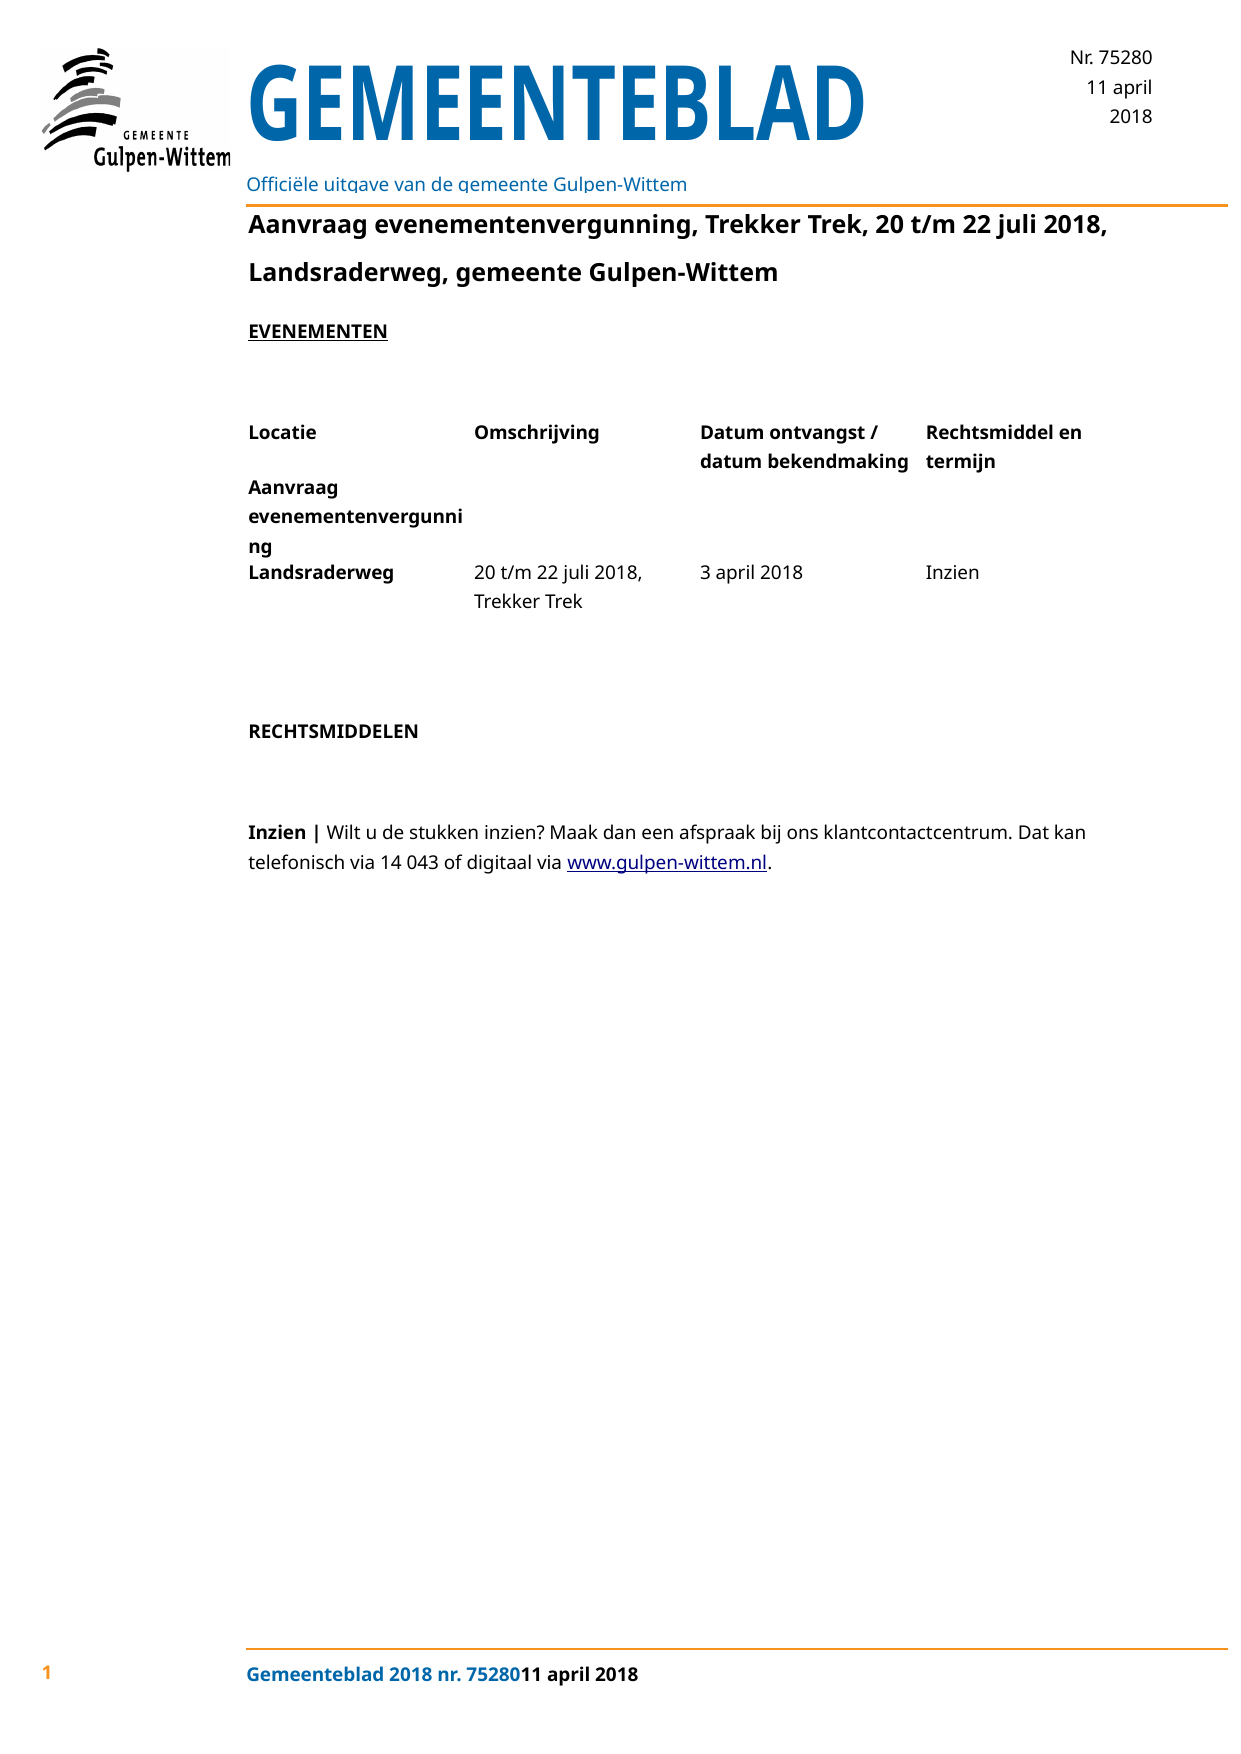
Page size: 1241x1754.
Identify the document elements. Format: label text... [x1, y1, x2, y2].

table_header Datum ontvangst / datum bekendmaking [700, 419, 926, 474]
table_cell [926, 474, 1152, 559]
table_cell [474, 474, 700, 559]
text Aanvraag evenementenvergunning, Trekker Trek, 20 t/m 22 juli 2018, Landsraderweg, gemeente Gulpen-Wittem [248, 207, 1152, 288]
text EVENEMENTEN [248, 318, 1152, 344]
text Inzien | Wilt u de stukken inzien? Maak dan een afspraak bij ons klantcontactcentrum. Dat kan telefonisch via 14 043 of digitaal via www.gulpen-wittem.nl. [248, 819, 1152, 874]
table_cell 20 t/m 22 juli 2018, Trekker Trek [474, 559, 700, 614]
table_cell 3 april 2018 [700, 559, 926, 614]
table_header Omschrijving [474, 419, 700, 474]
table_cell [700, 474, 926, 559]
text RECHTSMIDDELEN [248, 718, 1152, 744]
table_cell Inzien [926, 559, 1152, 614]
table_header Rechtsmiddel en termijn [926, 419, 1152, 474]
table_cell Landsraderweg [248, 559, 474, 614]
table_header Locatie [248, 419, 474, 474]
table_cell Aanvraag evenementenvergunning [248, 474, 474, 559]
picture [41, 47, 231, 172]
